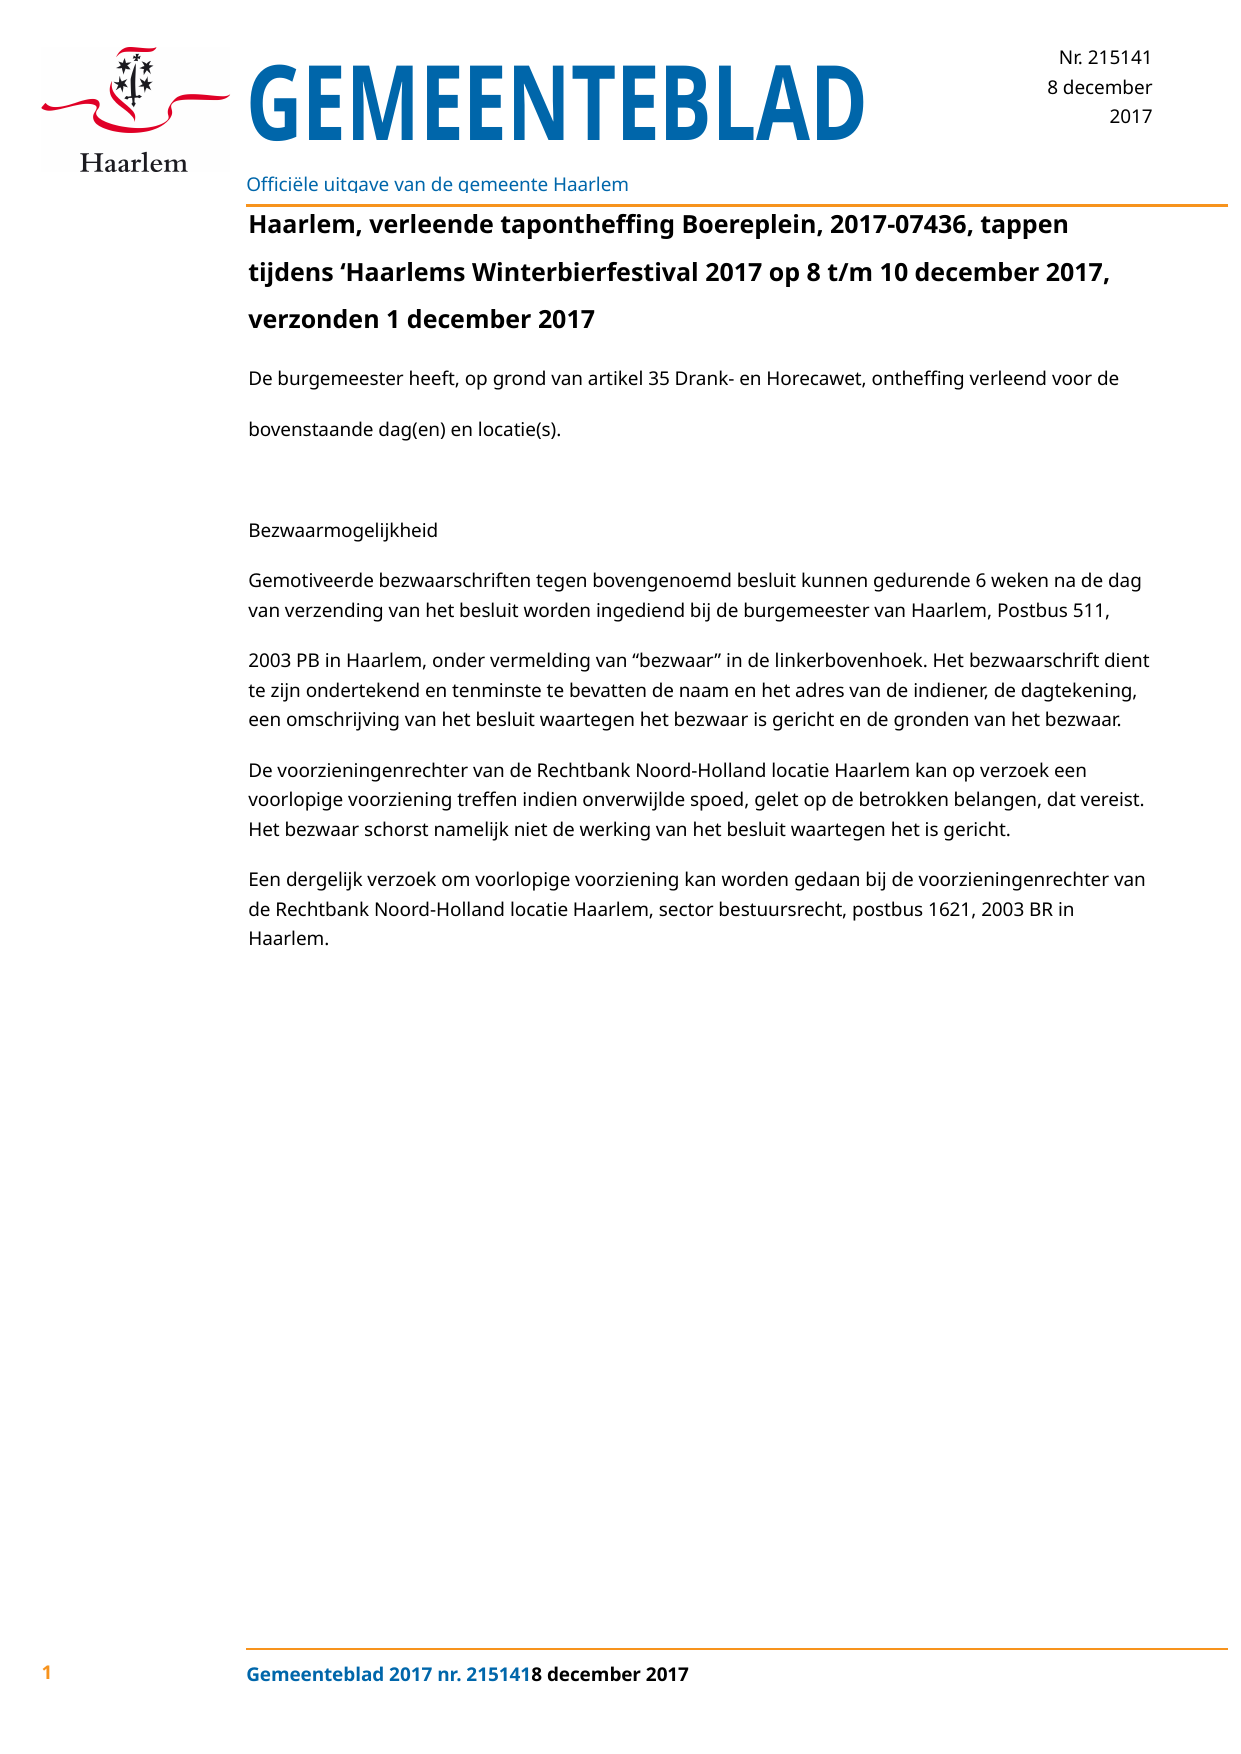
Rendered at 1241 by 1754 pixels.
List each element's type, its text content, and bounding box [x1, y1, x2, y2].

text Gemotiveerde bezwaarschriften tegen bovengenoemd besluit kunnen gedurende 6 weken na de dag van verzending van het besluit worden ingediend bij de burgemeester van Haarlem, Postbus 511, [248, 567, 1152, 622]
text bovenstaande dag(en) en locatie(s). [248, 416, 1152, 442]
picture [41, 47, 231, 172]
text Haarlem, verleende tapontheffing Boereplein, 2017-07436, tappen tijdens ‘Haarlems Winterbierfestival 2017 op 8 t/m 10 december 2017, verzonden 1 december 2017 [248, 207, 1152, 336]
text De voorzieningenrechter van de Rechtbank Noord-Holland locatie Haarlem kan op verzoek een voorlopige voorziening treffen indien onverwijlde spoed, gelet op de betrokken belangen, dat vereist. Het bezwaar schorst namelijk niet de werking van het besluit waartegen het is gericht. [248, 757, 1152, 842]
text Bezwaarmogelijkheid [248, 517, 1152, 542]
text Een dergelijk verzoek om voorlopige voorziening kan worden gedaan bij de voorzieningenrechter van de Rechtbank Noord-Holland locatie Haarlem, sector bestuursrecht, postbus 1621, 2003 BR in Haarlem. [248, 866, 1152, 951]
text 2003 PB in Haarlem, onder vermelding van “bezwaar” in de linkerbovenhoek. Het bezwaarschrift dient te zijn ondertekend en tenminste te bevatten de naam en het adres van de indiener, de dagtekening, een omschrijving van het besluit waartegen het bezwaar is gericht en de gronden van het bezwaar. [248, 647, 1152, 732]
text De burgemeester heeft, op grond van artikel 35 Drank- en Horecawet, ontheffing verleend voor de [248, 366, 1152, 391]
